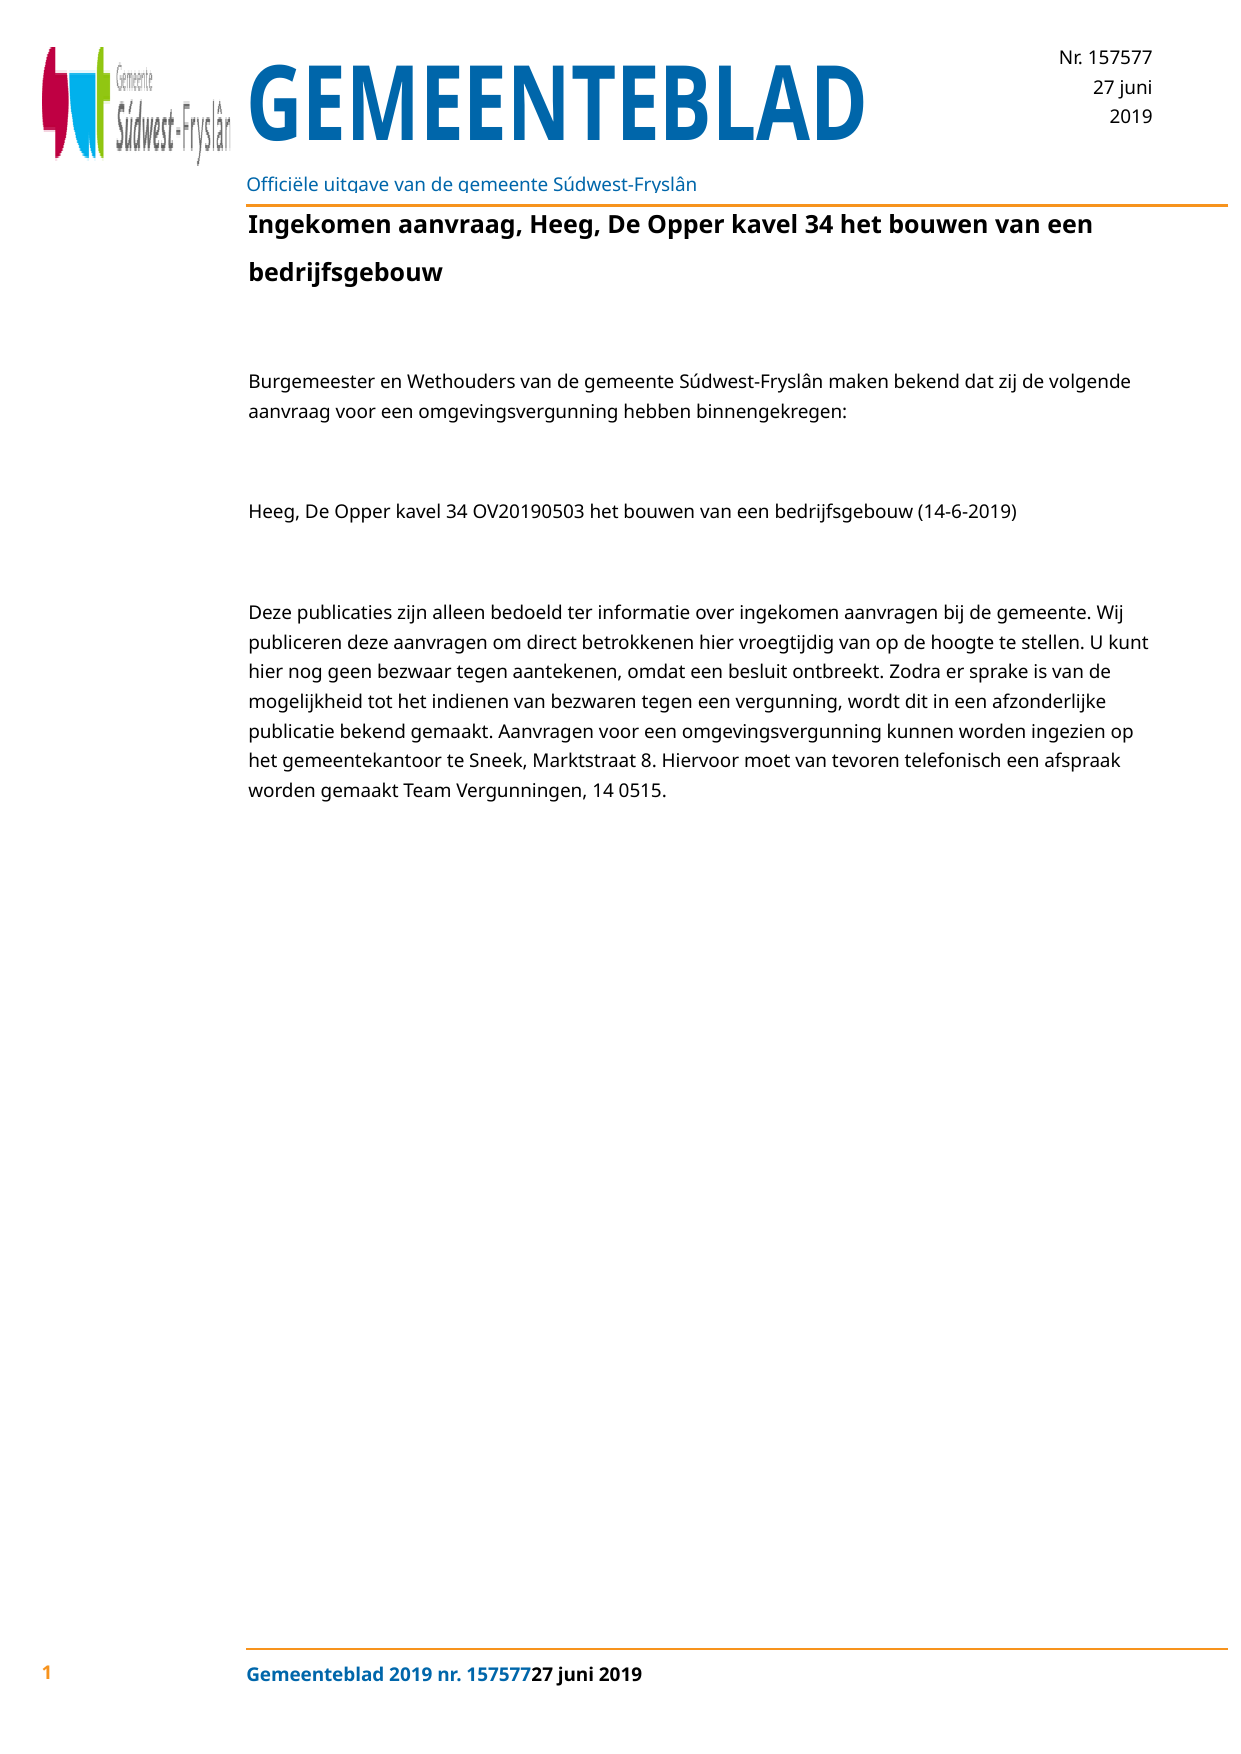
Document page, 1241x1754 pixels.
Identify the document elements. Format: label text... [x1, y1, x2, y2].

picture [41, 47, 231, 172]
text Burgemeester en Wethouders van de gemeente Súdwest-Fryslân maken bekend dat zij de volgende aanvraag voor een omgevingsvergunning hebben binnengekregen: [248, 368, 1152, 424]
text Deze publicaties zijn alleen bedoeld ter informatie over ingekomen aanvragen bij de gemeente. Wij publiceren deze aanvragen om direct betrokkenen hier vroegtijdig van op de hoogte te stellen. U kunt hier nog geen bezwaar tegen aantekenen, omdat een besluit ontbreekt. Zodra er sprake is van de mogelijkheid tot het indienen van bezwaren tegen een vergunning, wordt dit in een afzonderlijke publicatie bekend gemaakt. Aanvragen voor een omgevingsvergunning kunnen worden ingezien op het gemeentekantoor te Sneek, Marktstraat 8. Hiervoor moet van tevoren telefonisch een afspraak worden gemaakt Team Vergunningen, 14 0515. [248, 599, 1152, 803]
text Heeg, De Opper kavel 34 OV20190503 het bouwen van een bedrijfsgebouw (14-6-2019) [248, 499, 1152, 524]
text Ingekomen aanvraag, Heeg, De Opper kavel 34 het bouwen van een bedrijfsgebouw [248, 207, 1152, 288]
